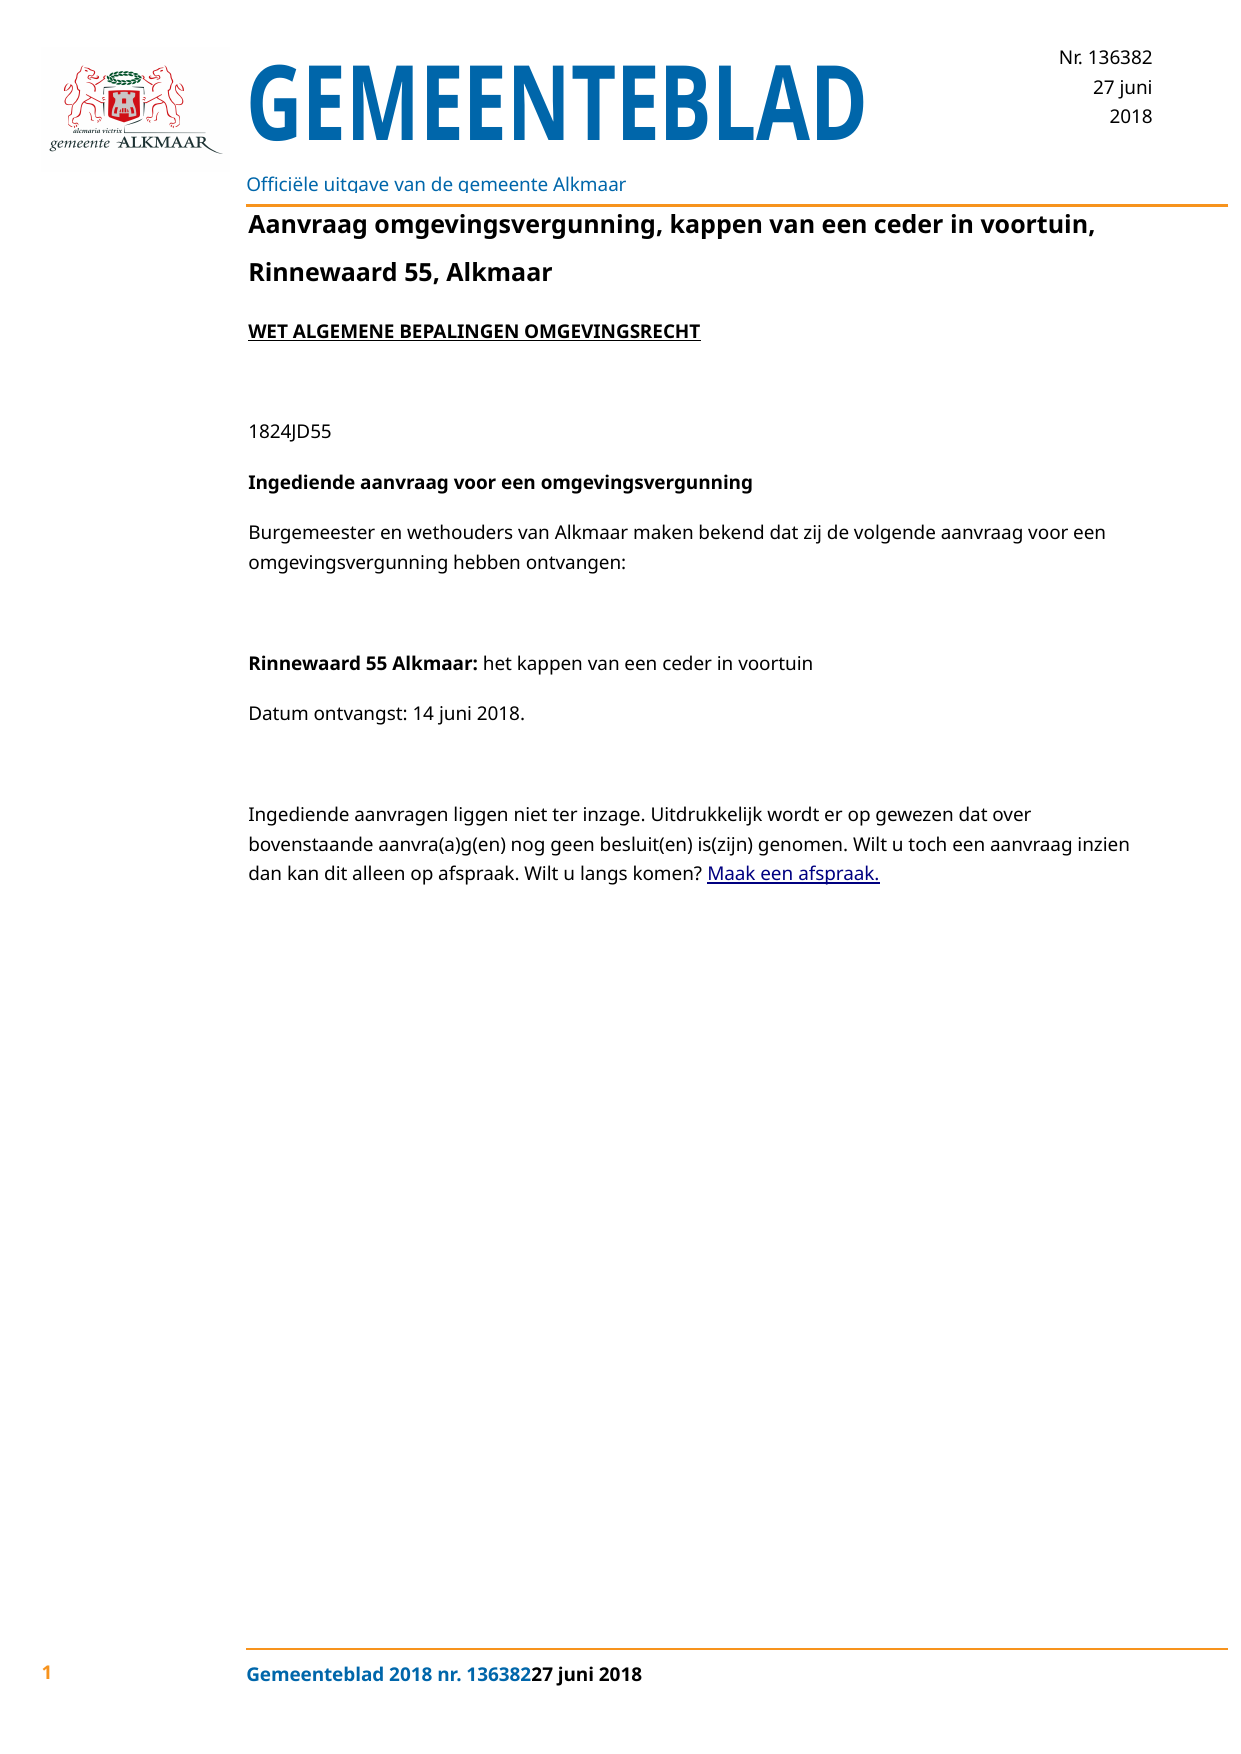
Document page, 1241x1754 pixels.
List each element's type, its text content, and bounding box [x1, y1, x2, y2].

text Rinnewaard 55 Alkmaar: het kappen van een ceder in voortuin [248, 650, 1152, 676]
text 1824JD55 [248, 419, 1152, 444]
picture [41, 47, 231, 172]
text Ingediende aanvraag voor een omgevingsvergunning [248, 469, 1152, 495]
text Aanvraag omgevingsvergunning, kappen van een ceder in voortuin, Rinnewaard 55, Alkmaar [248, 207, 1152, 288]
text Ingediende aanvragen liggen niet ter inzage. Uitdrukkelijk wordt er op gewezen dat over bovenstaande aanvra(a)g(en) nog geen besluit(en) is(zijn) genomen. Wilt u toch een aanvraag inzien dan kan dit alleen op afspraak. Wilt u langs komen? Maak een afspraak. [248, 801, 1152, 886]
text Datum ontvangst: 14 juni 2018. [248, 700, 1152, 726]
text WET ALGEMENE BEPALINGEN OMGEVINGSRECHT [248, 318, 1152, 344]
text Burgemeester en wethouders van Alkmaar maken bekend dat zij de volgende aanvraag voor een omgevingsvergunning hebben ontvangen: [248, 519, 1152, 575]
